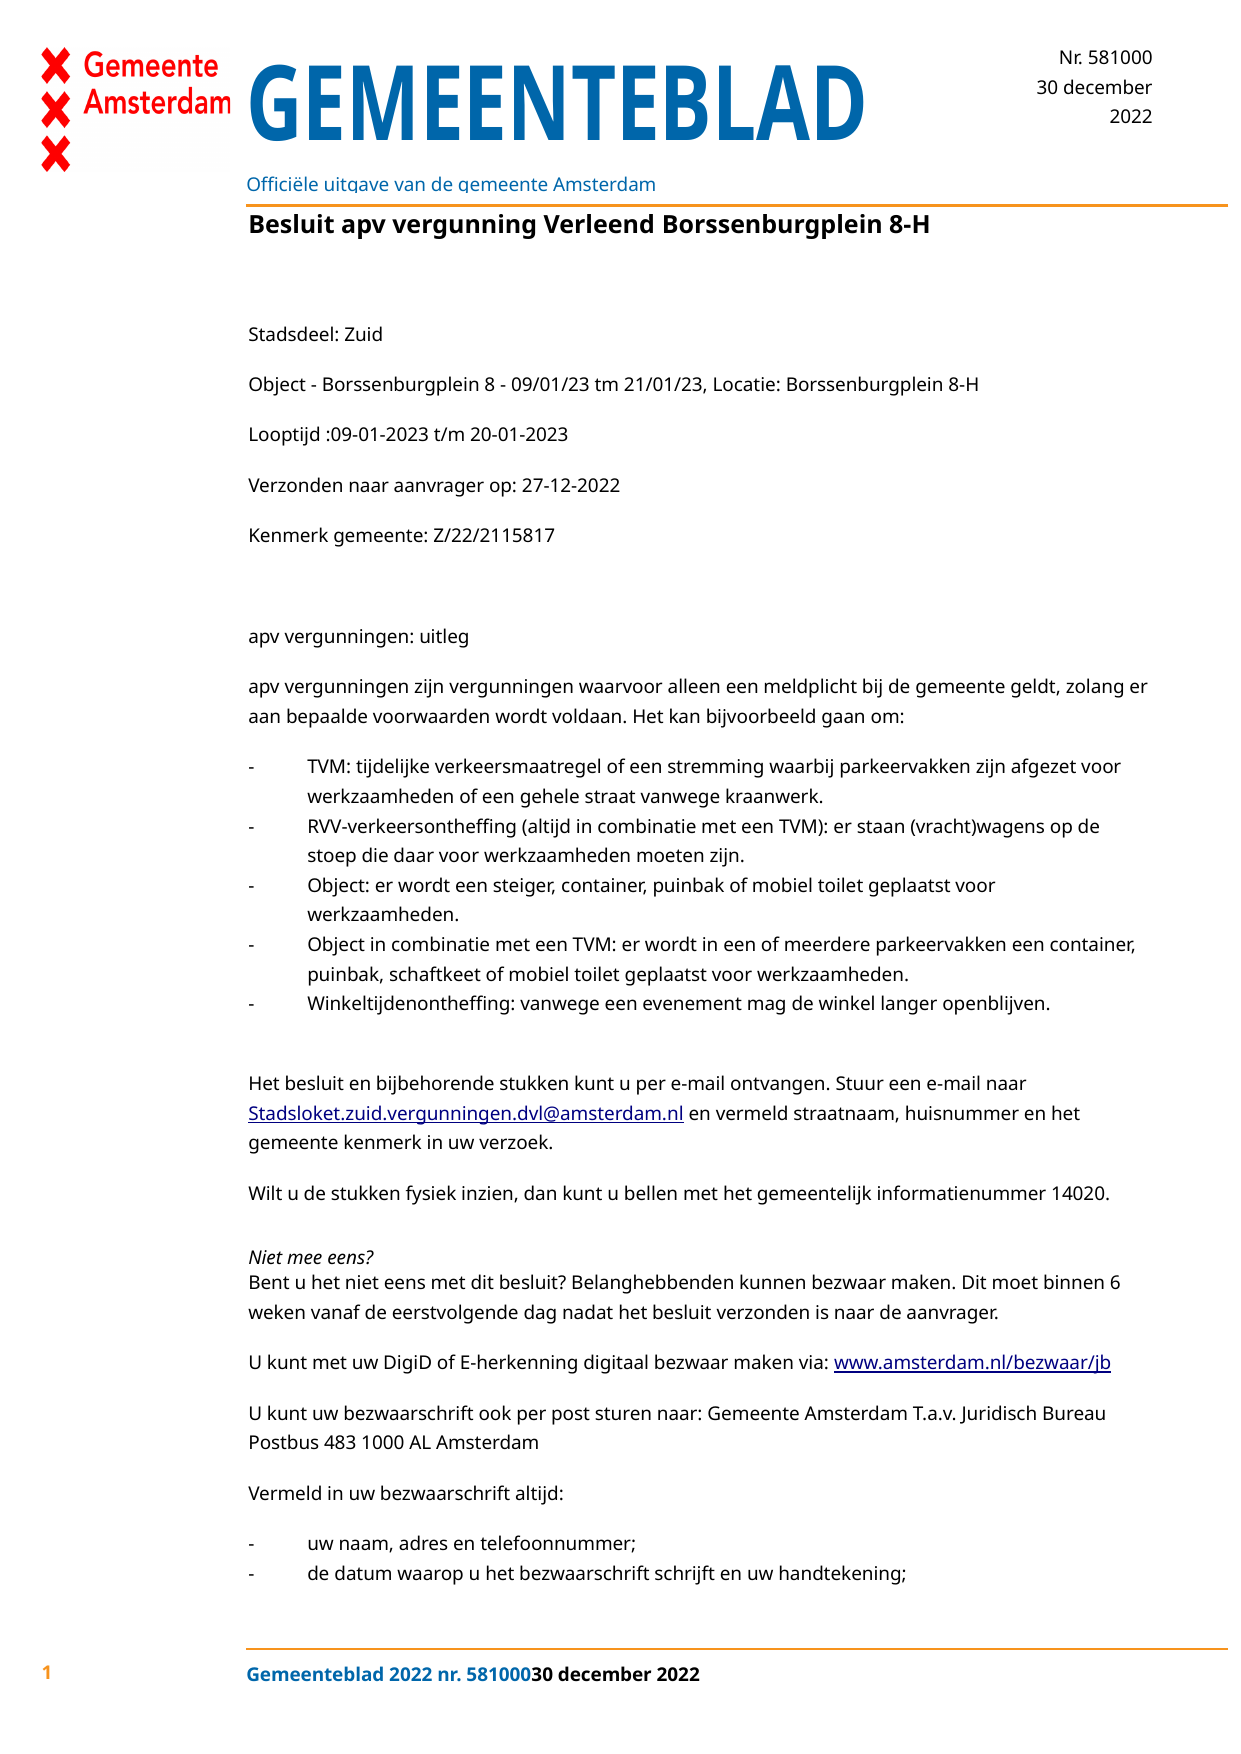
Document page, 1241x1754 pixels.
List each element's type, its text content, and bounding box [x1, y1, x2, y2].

text Het besluit en bijbehorende stukken kunt u per e-mail ontvangen. Stuur een e-mail naar Stadsloket.zuid.vergunningen.dvl@amsterdam.nl en vermeld straatnaam, huisnummer en het gemeente kenmerk in uw verzoek. [248, 1070, 1152, 1155]
text Stadsdeel: Zuid [248, 321, 1152, 346]
text Verzonden naar aanvrager op: 27-12-2022 [248, 472, 1152, 498]
text Vermeld in uw bezwaarschrift altijd: [248, 1480, 1152, 1506]
text Object - Borssenburgplein 8 - 09/01/23 tm 21/01/23, Locatie: Borssenburgplein 8-H [248, 371, 1152, 397]
picture [41, 47, 231, 172]
list Object: er wordt een steiger, container, puinbak of mobiel toilet geplaatst voor werkzaamheden. [248, 872, 1152, 927]
list uw naam, adres en telefoonnummer; [248, 1530, 1152, 1556]
text U kunt uw bezwaarschrift ook per post sturen naar: Gemeente Amsterdam T.a.v. Juridisch Bureau Postbus 483 1000 AL Amsterdam [248, 1400, 1152, 1455]
text Bent u het niet eens met dit besluit? Belanghebbenden kunnen bezwaar maken. Dit moet binnen 6 weken vanaf de eerstvolgende dag nadat het besluit verzonden is naar de aanvrager. [248, 1269, 1152, 1325]
list Object in combinatie met een TVM: er wordt in een of meerdere parkeervakken een container, puinbak, schaftkeet of mobiel toilet geplaatst voor werkzaamheden. [248, 931, 1152, 986]
text Looptijd :09-01-2023 t/m 20-01-2023 [248, 422, 1152, 447]
list de datum waarop u het bezwaarschrift schrijft en uw handtekening; [248, 1560, 1152, 1586]
list Winkeltijdenontheffing: vanwege een evenement mag de winkel langer openblijven. [248, 990, 1152, 1016]
text U kunt met uw DigiD of E-herkenning digitaal bezwaar maken via: www.amsterdam.nl/bezwaar/jb [248, 1349, 1152, 1375]
text Kenmerk gemeente: Z/22/2115817 [248, 522, 1152, 548]
text Wilt u de stukken fysiek inzien, dan kunt u bellen met het gemeentelijk informatienummer 14020. [248, 1180, 1152, 1206]
text apv vergunningen: uitleg [248, 623, 1152, 649]
list TVM: tijdelijke verkeersmaatregel of een stremming waarbij parkeervakken zijn afgezet voor werkzaamheden of een gehele straat vanwege kraanwerk. [248, 754, 1152, 809]
list RVV-verkeersontheffing (altijd in combinatie met een TVM): er staan (vracht)wagens op de stoep die daar voor werkzaamheden moeten zijn. [248, 813, 1152, 868]
text Niet mee eens? [248, 1244, 1152, 1269]
text Besluit apv vergunning Verleend Borssenburgplein 8-H [248, 207, 1152, 241]
text apv vergunningen zijn vergunningen waarvoor alleen een meldplicht bij de gemeente geldt, zolang er aan bepaalde voorwaarden wordt voldaan. Het kan bijvoorbeeld gaan om: [248, 674, 1152, 729]
